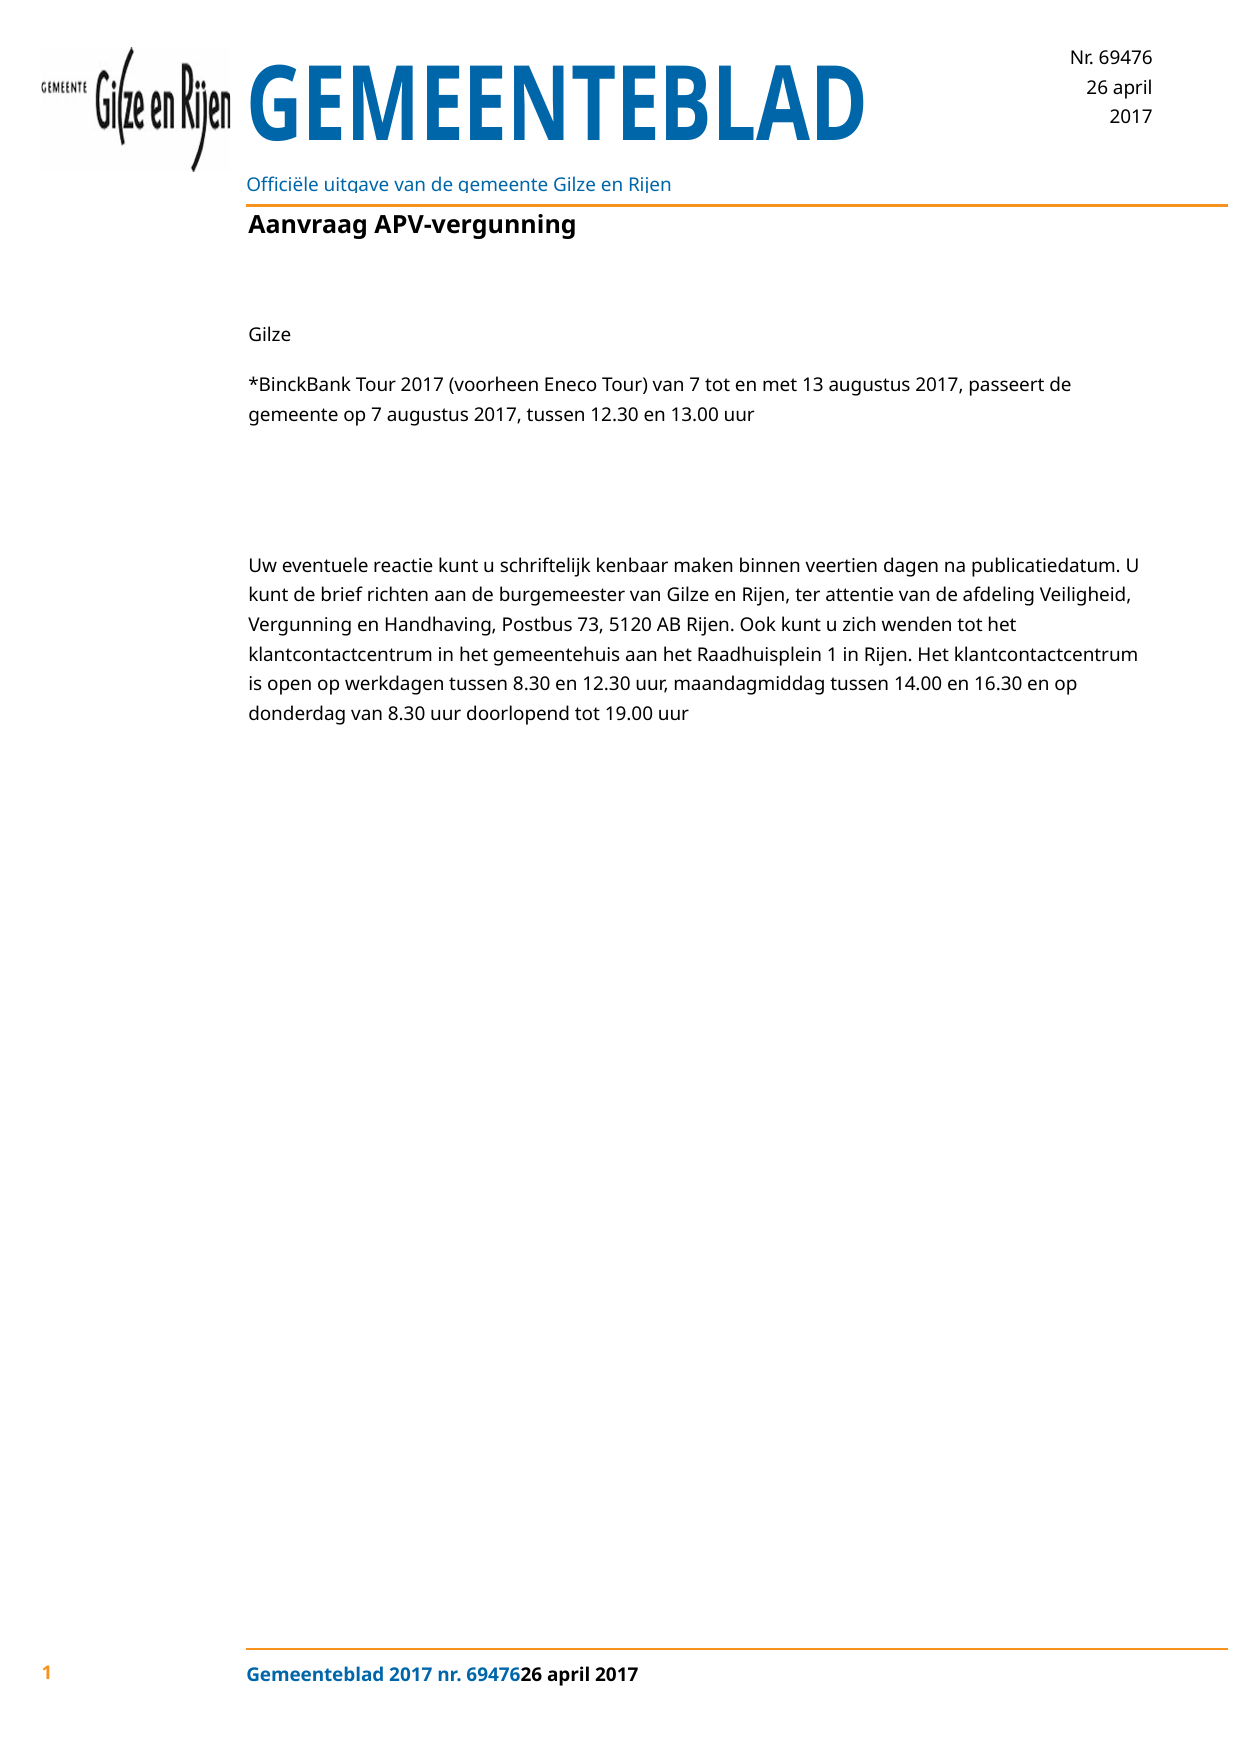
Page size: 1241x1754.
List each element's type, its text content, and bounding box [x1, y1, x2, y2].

text Aanvraag APV-vergunning [248, 207, 1152, 241]
text Gilze [248, 321, 1152, 346]
picture [41, 47, 231, 172]
text Uw eventuele reactie kunt u schriftelijk kenbaar maken binnen veertien dagen na publicatiedatum. U kunt de brief richten aan de burgemeester van Gilze en Rijen, ter attentie van de afdeling Veiligheid, Vergunning en Handhaving, Postbus 73, 5120 AB Rijen. Ook kunt u zich wenden tot het klantcontactcentrum in het gemeentehuis aan het Raadhuisplein 1 in Rijen. Het klantcontactcentrum is open op werkdagen tussen 8.30 en 12.30 uur, maandagmiddag tussen 14.00 en 16.30 en op donderdag van 8.30 uur doorlopend tot 19.00 uur [248, 552, 1152, 726]
text *BinckBank Tour 2017 (voorheen Eneco Tour) van 7 tot en met 13 augustus 2017, passeert de gemeente op 7 augustus 2017, tussen 12.30 en 13.00 uur [248, 371, 1152, 426]
